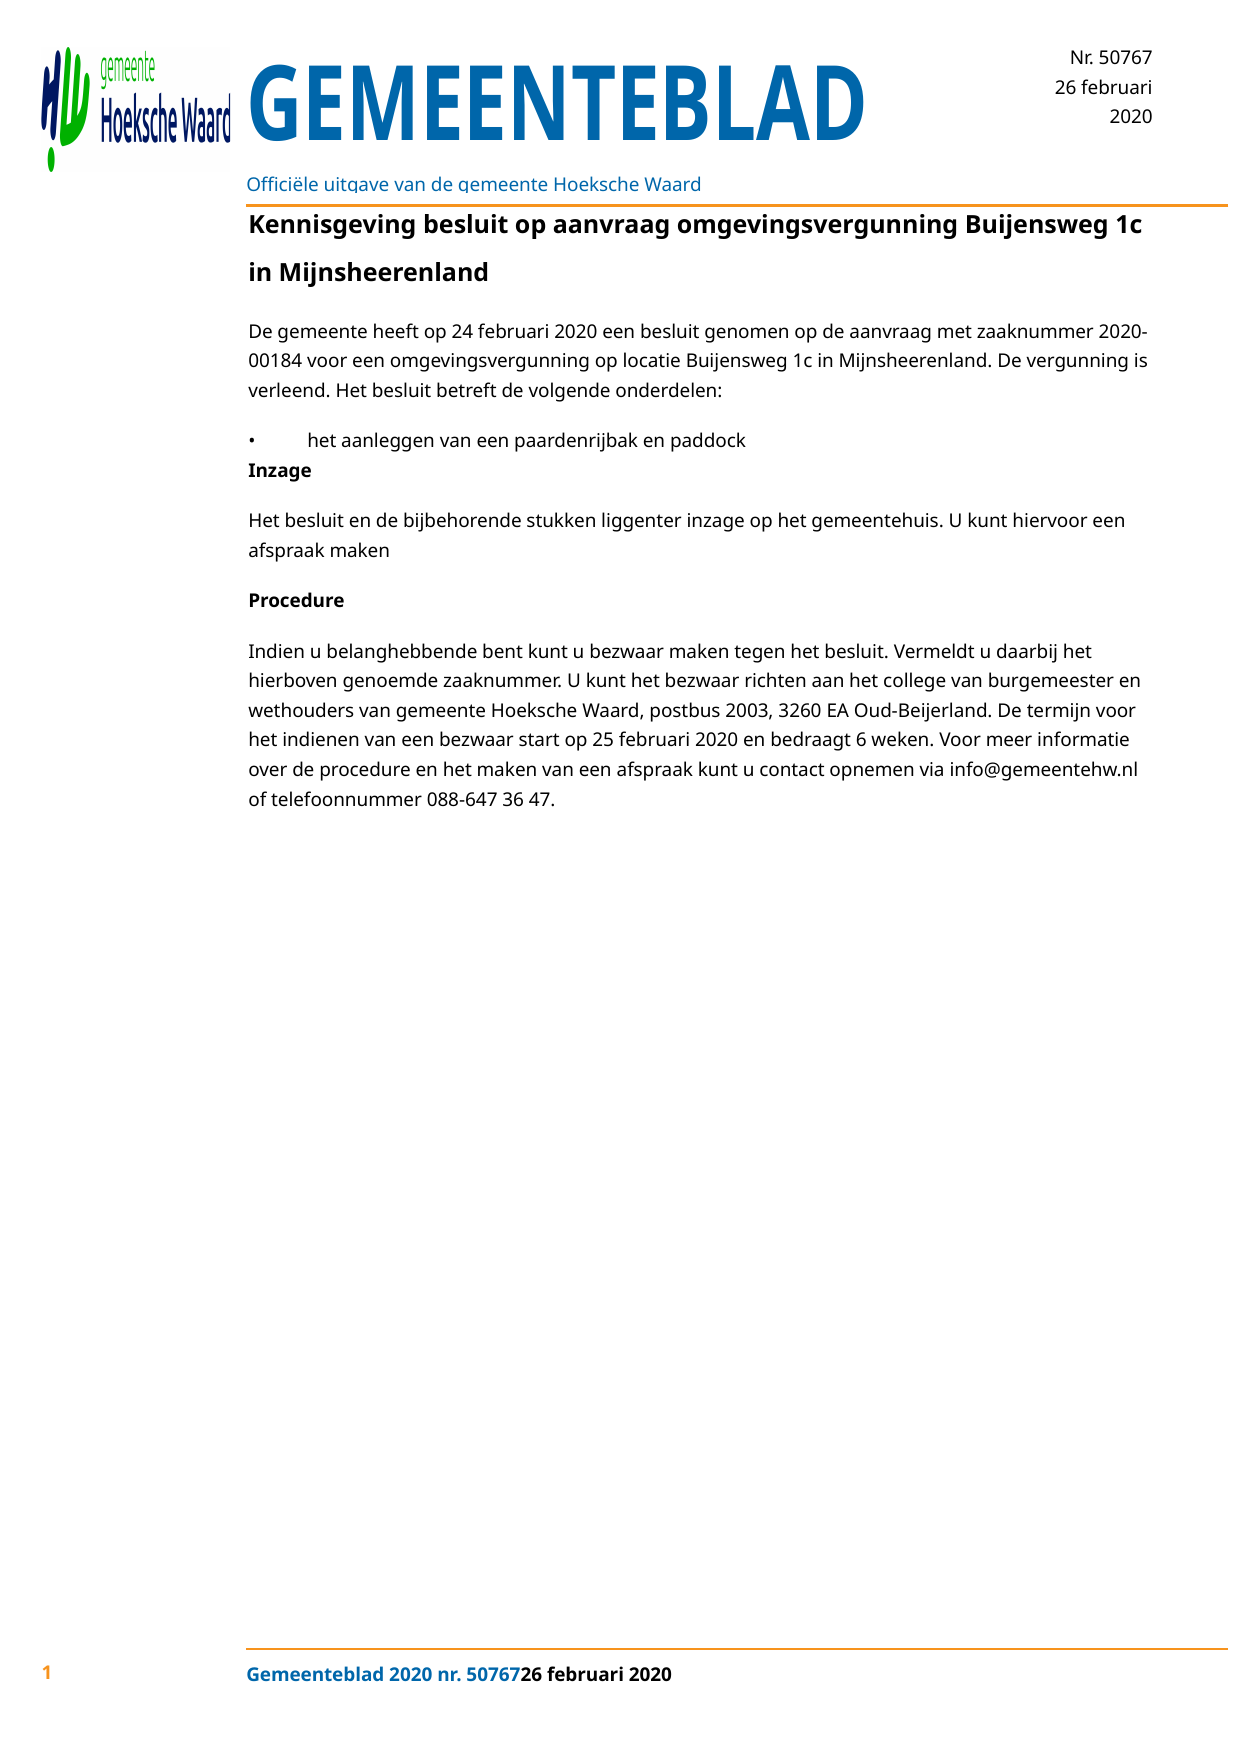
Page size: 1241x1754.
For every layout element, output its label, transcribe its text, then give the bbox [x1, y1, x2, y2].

text Kennisgeving besluit op aanvraag omgevingsvergunning Buijensweg 1c in Mijnsheerenland [248, 207, 1152, 288]
text Procedure [248, 587, 1152, 613]
list het aanleggen van een paardenrijbak en paddock [248, 427, 1152, 453]
picture [41, 47, 231, 172]
text De gemeente heeft op 24 februari 2020 een besluit genomen op de aanvraag met zaaknummer 2020-00184 voor een omgevingsvergunning op locatie Buijensweg 1c in Mijnsheerenland. De vergunning is verleend. Het besluit betreft de volgende onderdelen: [248, 318, 1152, 403]
text Indien u belanghebbende bent kunt u bezwaar maken tegen het besluit. Vermeldt u daarbij het hierboven genoemde zaaknummer. U kunt het bezwaar richten aan het college van burgemeester en wethouders van gemeente Hoeksche Waard, postbus 2003, 3260 EA Oud-Beijerland. De termijn voor het indienen van een bezwaar start op 25 februari 2020 en bedraagt 6 weken. Voor meer informatie over de procedure en het maken van een afspraak kunt u contact opnemen via info@gemeentehw.nl of telefoonnummer 088-647 36 47. [248, 638, 1152, 812]
text Het besluit en de bijbehorende stukken liggenter inzage op het gemeentehuis. U kunt hiervoor een afspraak maken [248, 507, 1152, 563]
text Inzage [248, 457, 1152, 483]
